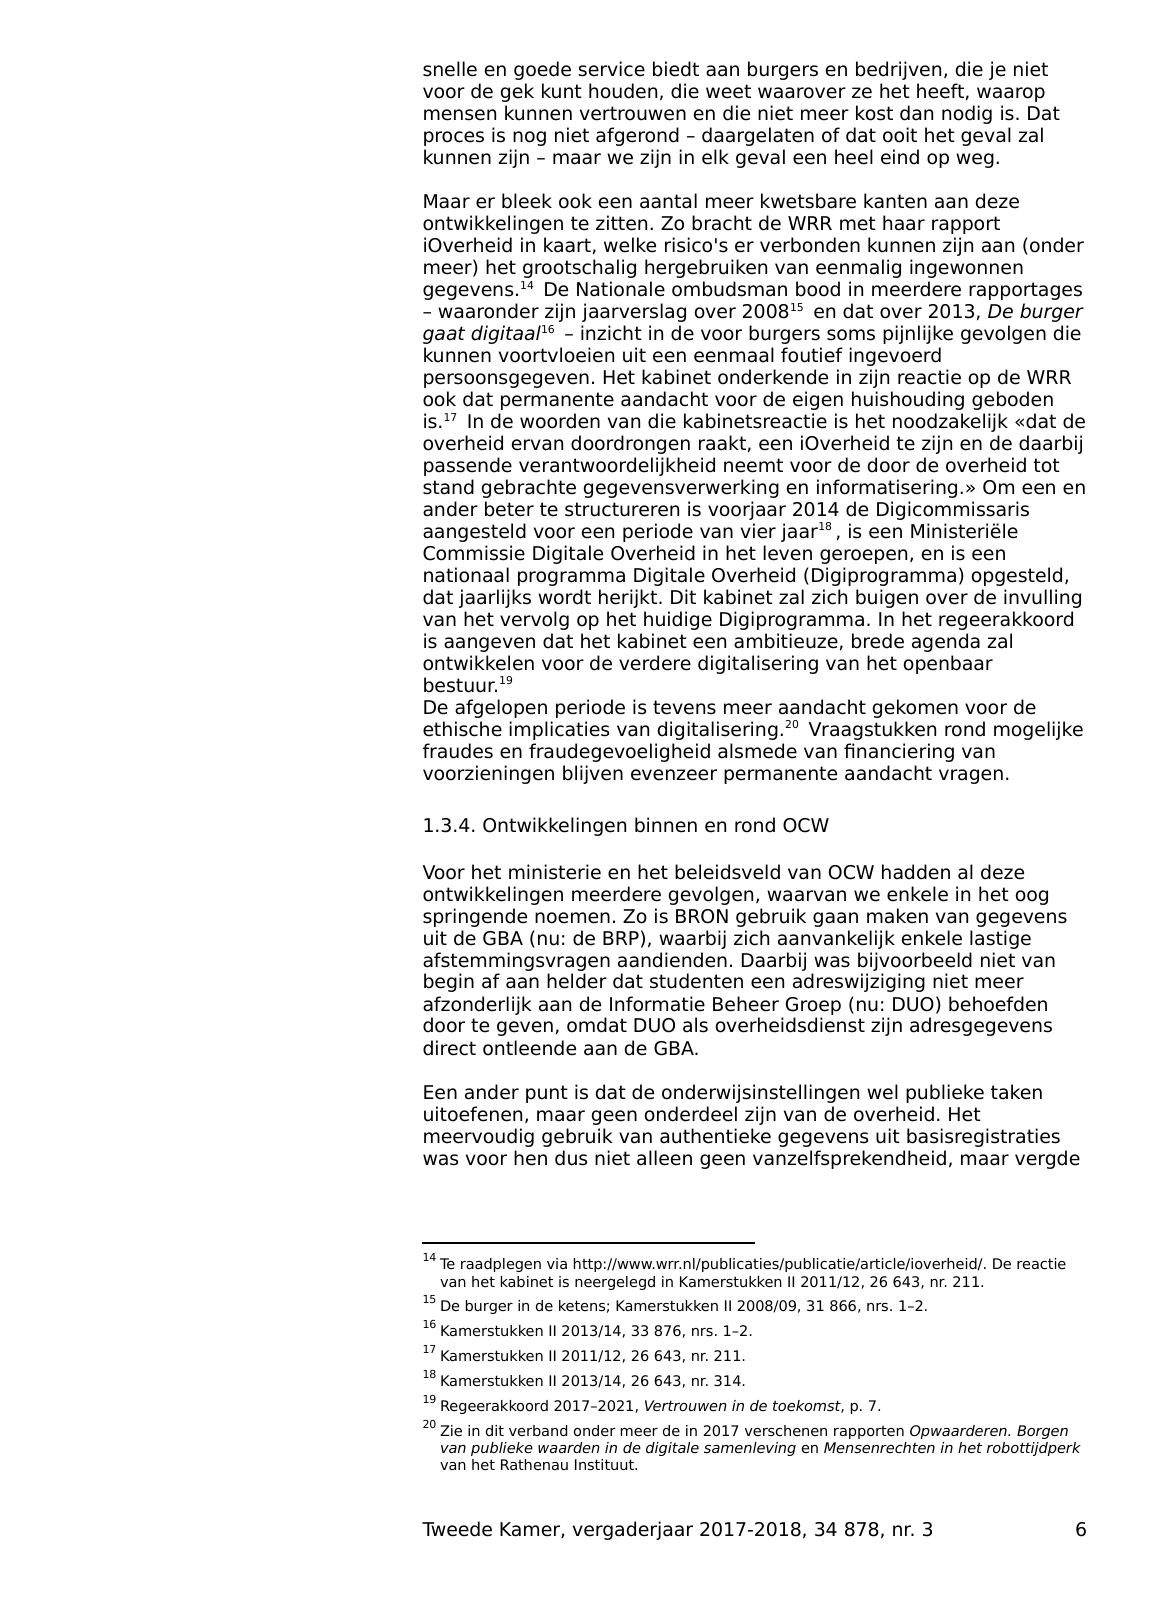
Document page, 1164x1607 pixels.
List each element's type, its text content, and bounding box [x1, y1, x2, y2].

text Kamerstukken II 2013/14, 26 643, nr. 314. [422, 1368, 1087, 1391]
text De afgelopen periode is tevens meer aandacht gekomen voor de ethische implicaties van digitalisering. Vraagstukken rond mogelijke fraudes en fraudegevoeligheid alsmede van financiering van voorzieningen blijven evenzeer permanente aandacht vragen. [422, 697, 1087, 784]
text Zie in dit verband onder meer de in 2017 verschenen rapporten Opwaarderen. Borgen van publieke waarden in de digitale samenleving en Mensenrechten in het robottijdperk van het Rathenau Instituut. [422, 1418, 1087, 1474]
text Voor het ministerie en het beleidsveld van OCW hadden al deze ontwikkelingen meerdere gevolgen, waarvan we enkele in het oog springende noemen. Zo is BRON gebruik gaan maken van gegevens uit de GBA (nu: de BRP), waarbij zich aanvankelijk enkele lastige afstemmingsvragen aandienden. Daarbij was bijvoorbeeld niet van begin af aan helder dat studenten een adreswijziging niet meer afzonderlijk aan de Informatie Beheer Groep (nu: DUO) behoefden door te geven, omdat DUO als overheidsdienst zijn adresgegevens direct ontleende aan de GBA. [422, 862, 1087, 1059]
text Te raadplegen via http://www.wrr.nl/publicaties/publicatie/article/ioverheid/. De reactie van het kabinet is neergelegd in Kamerstukken II 2011/12, 26 643, nr. 211. [422, 1252, 1087, 1291]
text Maar er bleek ook een aantal meer kwetsbare kanten aan deze ontwikkelingen te zitten. Zo bracht de WRR met haar rapport iOverheid in kaart, welke risico's er verbonden kunnen zijn aan (onder meer) het grootschalig hergebruiken van eenmalig ingewonnen gegevens. De Nationale ombudsman bood in meerdere rapportages – waaronder zijn jaarverslag over 2008 en dat over 2013, De burger gaat digitaal – inzicht in de voor burgers soms pijnlijke gevolgen die kunnen voortvloeien uit een eenmaal foutief ingevoerd persoonsgegeven. Het kabinet onderkende in zijn reactie op de WRR ook dat permanente aandacht voor de eigen huishouding geboden is. In de woorden van die kabinetsreactie is het noodzakelijk «dat de overheid ervan doordrongen raakt, een iOverheid te zijn en de daarbij passende verantwoordelijkheid neemt voor de door de overheid tot stand gebrachte gegevensverwerking en informatisering.» Om een en ander beter te structureren is voorjaar 2014 de Digicommissaris aangesteld voor een periode van vier jaar, is een Ministeriële Commissie Digitale Overheid in het leven geroepen, en is een nationaal programma Digitale Overheid (Digiprogramma) opgesteld, dat jaarlijks wordt herijkt. Dit kabinet zal zich buigen over de invulling van het vervolg op het huidige Digiprogramma. In het regeerakkoord is aangeven dat het kabinet een ambitieuze, brede agenda zal ontwikkelen voor de verdere digitalisering van het openbaar bestuur. [422, 191, 1087, 697]
text Kamerstukken II 2011/12, 26 643, nr. 211. [422, 1343, 1087, 1366]
text Een ander punt is dat de onderwijsinstellingen wel publieke taken uitoefenen, maar geen onderdeel zijn van de overheid. Het meervoudig gebruik van authentieke gegevens uit basisregistraties was voor hen dus niet alleen geen vanzelfsprekendheid, maar vergde [422, 1082, 1087, 1169]
text snelle en goede service biedt aan burgers en bedrijven, die je niet voor de gek kunt houden, die weet waarover ze het heeft, waarop mensen kunnen vertrouwen en die niet meer kost dan nodig is. Dat proces is nog niet afgerond – daargelaten of dat ooit het geval zal kunnen zijn – maar we zijn in elk geval een heel eind op weg. [422, 59, 1087, 169]
text Kamerstukken II 2013/14, 33 876, nrs. 1–2. [422, 1318, 1087, 1341]
subtitle 1.3.4. Ontwikkelingen binnen en rond OCW [422, 814, 1087, 837]
text De burger in de ketens; Kamerstukken II 2008/09, 31 866, nrs. 1–2. [422, 1293, 1087, 1316]
text Regeerakkoord 2017–2021, Vertrouwen in de toekomst, p. 7. [422, 1393, 1087, 1416]
